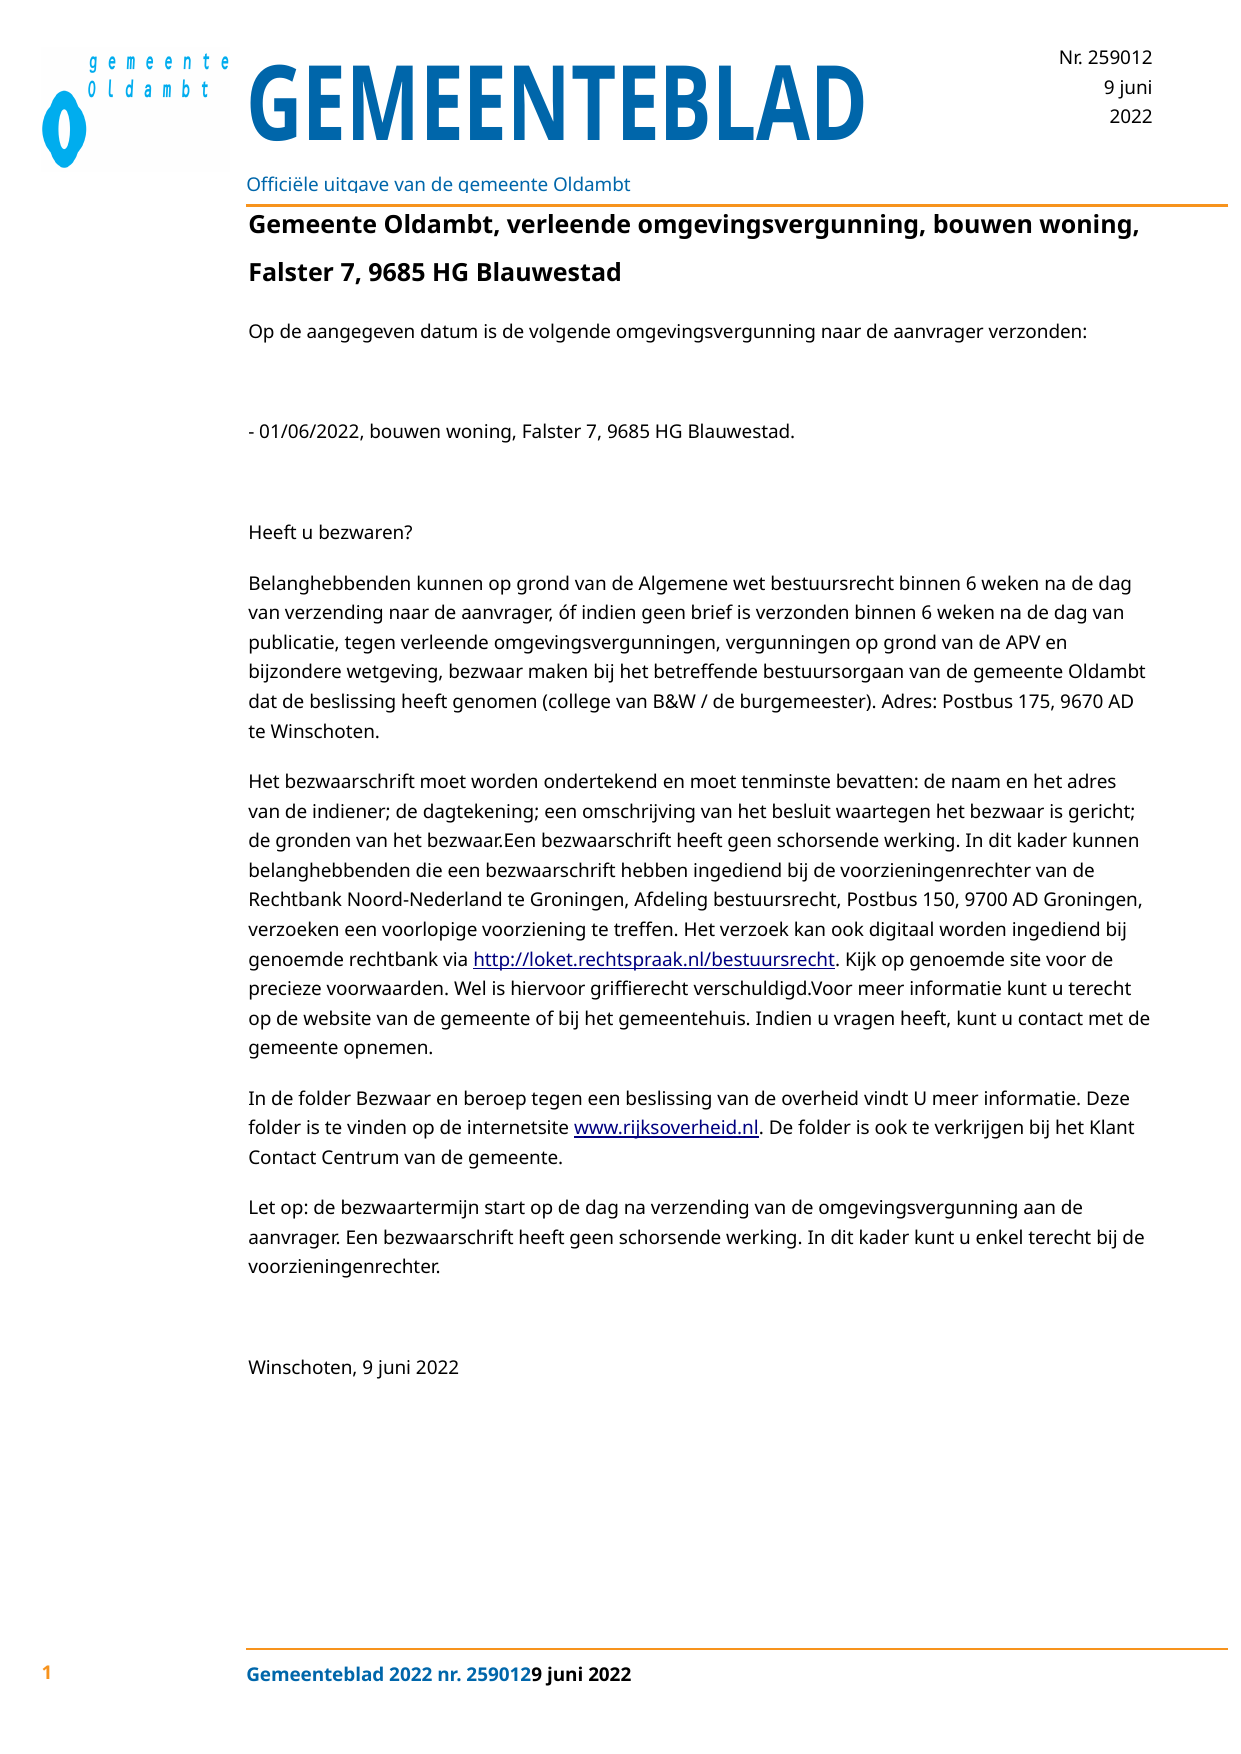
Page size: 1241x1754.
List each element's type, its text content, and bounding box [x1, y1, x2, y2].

picture [41, 47, 231, 172]
text - 01/06/2022, bouwen woning, Falster 7, 9685 HG Blauwestad. [248, 419, 1152, 444]
text In de folder Bezwaar en beroep tegen een beslissing van de overheid vindt U meer informatie. Deze folder is te vinden op de internetsite www.rijksoverheid.nl. De folder is ook te verkrijgen bij het Klant Contact Centrum van de gemeente. [248, 1085, 1152, 1170]
text Winschoten, 9 juni 2022 [248, 1354, 1152, 1380]
text Gemeente Oldambt, verleende omgevingsvergunning, bouwen woning, Falster 7, 9685 HG Blauwestad [248, 207, 1152, 288]
text Het bezwaarschrift moet worden ondertekend en moet tenminste bevatten: de naam en het adres van de indiener; de dagtekening; een omschrijving van het besluit waartegen het bezwaar is gericht; de gronden van het bezwaar.Een bezwaarschrift heeft geen schorsende werking. In dit kader kunnen belanghebbenden die een bezwaarschrift hebben ingediend bij de voorzieningenrechter van de Rechtbank Noord-Nederland te Groningen, Afdeling bestuursrecht, Postbus 150, 9700 AD Groningen, verzoeken een voorlopige voorziening te treffen. Het verzoek kan ook digitaal worden ingediend bij genoemde rechtbank via http://loket.rechtspraak.nl/bestuursrecht. Kijk op genoemde site voor de precieze voorwaarden. Wel is hiervoor griffierecht verschuldigd.Voor meer informatie kunt u terecht op de website van de gemeente of bij het gemeentehuis. Indien u vragen heeft, kunt u contact met de gemeente opnemen. [248, 768, 1152, 1060]
text Let op: de bezwaartermijn start op de dag na verzending van de omgevingsvergunning aan de aanvrager. Een bezwaarschrift heeft geen schorsende werking. In dit kader kunt u enkel terecht bij de voorzieningenrechter. [248, 1194, 1152, 1279]
text Heeft u bezwaren? [248, 519, 1152, 545]
text Belanghebbenden kunnen op grond van de Algemene wet bestuursrecht binnen 6 weken na de dag van verzending naar de aanvrager, óf indien geen brief is verzonden binnen 6 weken na de dag van publicatie, tegen verleende omgevingsvergunningen, vergunningen op grond van de APV en bijzondere wetgeving, bezwaar maken bij het betreffende bestuursorgaan van de gemeente Oldambt dat de beslissing heeft genomen (college van B&W / de burgemeester). Adres: Postbus 175, 9670 AD te Winschoten. [248, 570, 1152, 744]
text Op de aangegeven datum is de volgende omgevingsvergunning naar de aanvrager verzonden: [248, 318, 1152, 344]
